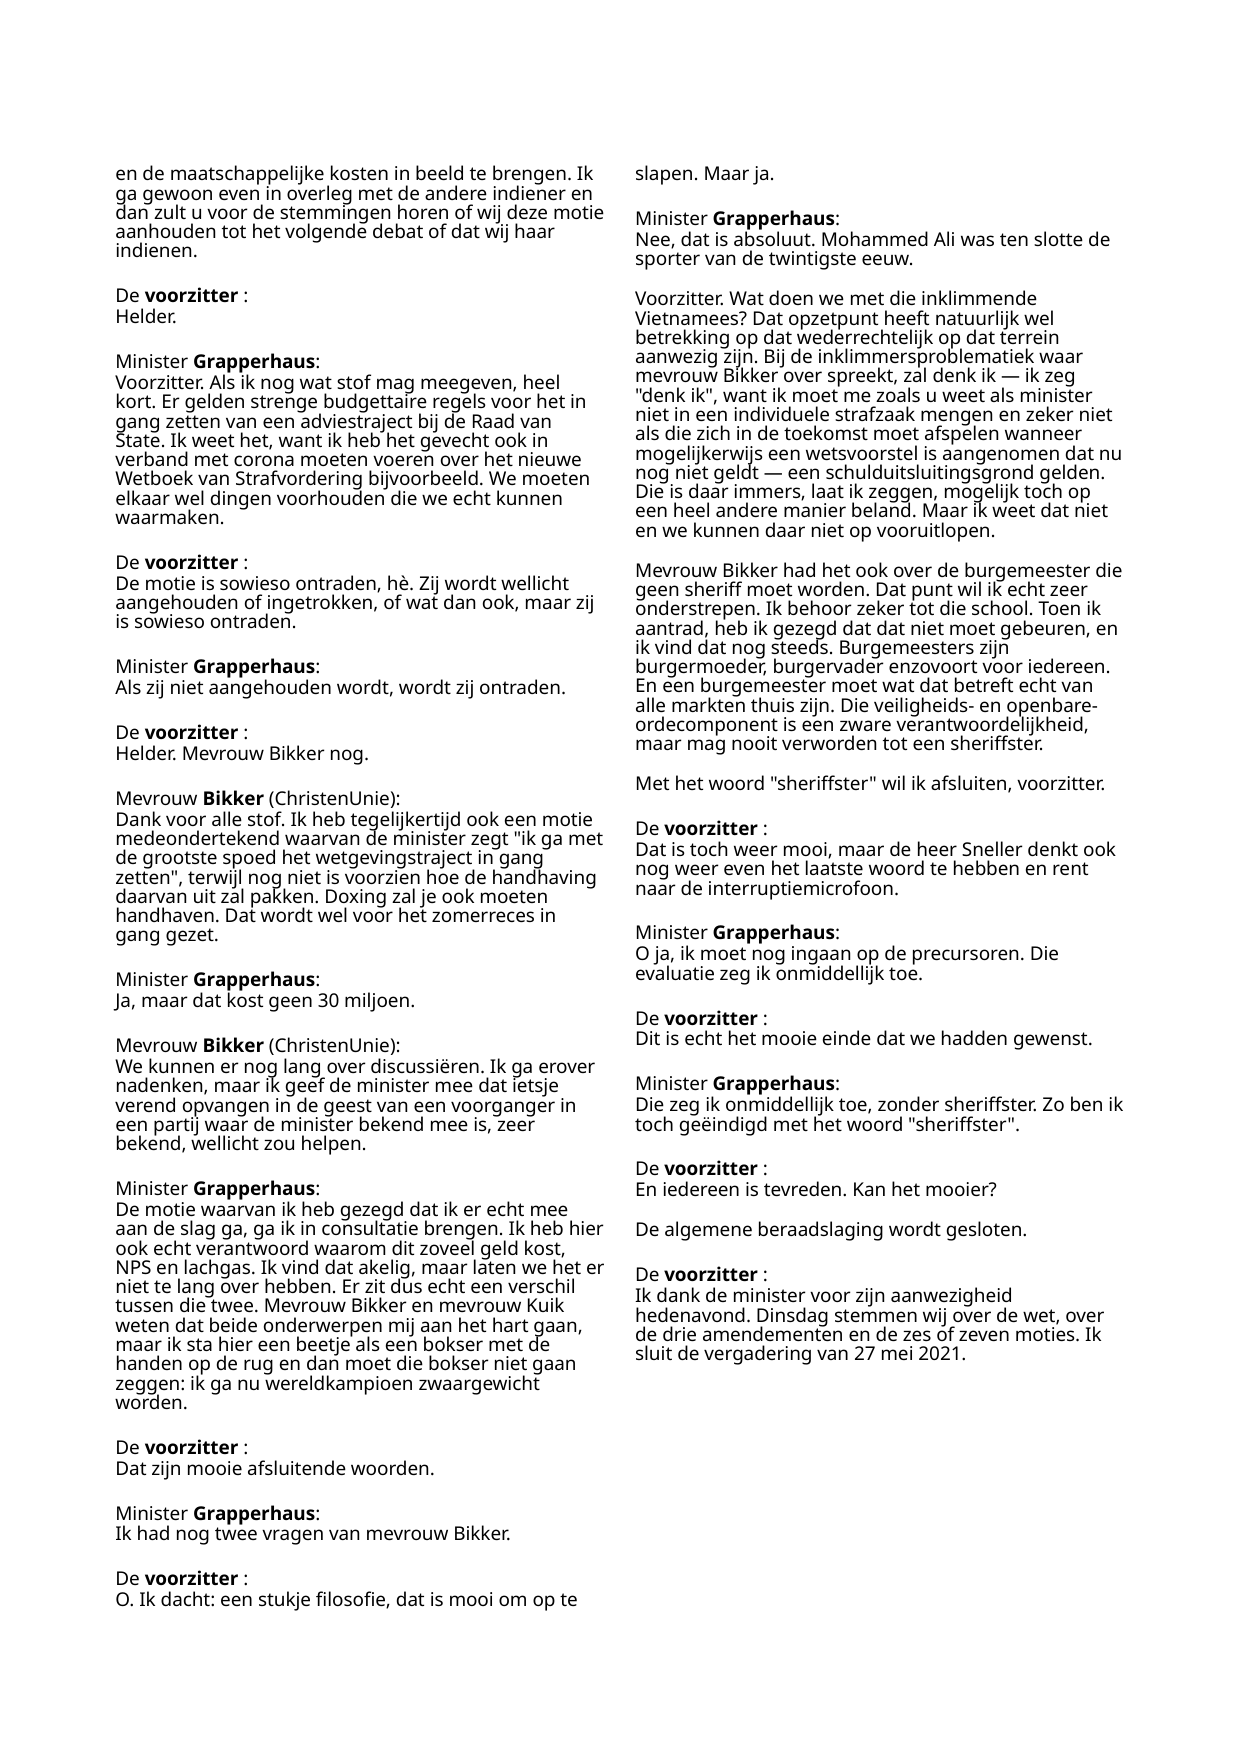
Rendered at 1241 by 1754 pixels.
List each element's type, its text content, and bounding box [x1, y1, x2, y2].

text Helder. Mevrouw Bikker nog. [115, 745, 605, 764]
text Mevrouw Bikker (ChristenUnie): [115, 1032, 605, 1058]
text Ik dank de minister voor zijn aanwezigheid hedenavond. Dinsdag stemmen wij over de wet, over de drie amendementen en de zes of zeven moties. Ik sluit de vergadering van 27 mei 2021. [635, 1287, 1125, 1364]
text De algemene beraadslaging wordt gesloten. [635, 1221, 1125, 1241]
text Dit is echt het mooie einde dat we hadden gewenst. [635, 1030, 1125, 1050]
text Minister Grapperhaus: [635, 1071, 1125, 1096]
text Voorzitter. Als ik nog wat stof mag meegeven, heel kort. Er gelden strenge budgettaire regels voor het in gang zetten van een adviestraject bij de Raad van State. Ik weet het, want ik heb het gevecht ook in verband met corona moeten voeren over het nieuwe Wetboek van Strafvordering bijvoorbeeld. We moeten elkaar wel dingen voorhouden die we echt kunnen waarmaken. [115, 374, 605, 528]
text Minister Grapperhaus: [115, 653, 605, 679]
text Mevrouw Bikker (ChristenUnie): [115, 785, 605, 811]
text De voorzitter : [115, 282, 605, 308]
text En iedereen is tevreden. Kan het mooier? [635, 1181, 1125, 1201]
text De voorzitter : [115, 719, 605, 745]
text Minister Grapperhaus: [115, 1500, 605, 1525]
text Als zij niet aangehouden wordt, wordt zij ontraden. [115, 679, 605, 698]
text De motie waarvan ik heb gezegd dat ik er echt mee aan de slag ga, ga ik in consultatie brengen. Ik heb hier ook echt verantwoord waarom dit zoveel geld kost, NPS en lachgas. Ik vind dat akelig, maar laten we het er niet te lang over hebben. Er zit dus echt een verschil tussen die twee. Mevrouw Bikker en mevrouw Kuik weten dat beide onderwerpen mij aan het hart gaan, maar ik sta hier een beetje als een bokser met de handen op de rug en dan moet die bokser niet gaan zeggen: ik ga nu wereldkampioen zwaargewicht worden. [115, 1201, 605, 1413]
text Ja, maar dat kost geen 30 miljoen. [115, 992, 605, 1012]
text Minister Grapperhaus: [115, 967, 605, 992]
text Mevrouw Bikker had het ook over de burgemeester die geen sheriff moet worden. Dat punt wil ik echt zeer onderstrepen. Ik behoor zeker tot die school. Toen ik aantrad, heb ik gezegd dat dat niet moet gebeuren, en ik vind dat nog steeds. Burgemeesters zijn burgermoeder, burgervader enzovoort voor iedereen. En een burgemeester moet wat dat betreft echt van alle markten thuis zijn. Die veiligheids- en openbare-ordecomponent is een zware verantwoordelijkheid, maar mag nooit verworden tot een sheriffster. [635, 562, 1125, 754]
text De voorzitter : [115, 1434, 605, 1459]
text De voorzitter : [635, 815, 1125, 841]
text en de maatschappelijke kosten in beeld te brengen. Ik ga gewoon even in overleg met de andere indiener en dan zult u voor de stemmingen horen of wij deze motie aanhouden tot het volgende debat of dat wij haar indienen. [115, 165, 605, 262]
text De voorzitter : [635, 1156, 1125, 1181]
text Die zeg ik onmiddellijk toe, zonder sheriffster. Zo ben ik toch geëindigd met het woord "sheriffster". [635, 1096, 1125, 1135]
text Dank voor alle stof. Ik heb tegelijkertijd ook een motie medeondertekend waarvan de minister zegt "ik ga met de grootste spoed het wetgevingstraject in gang zetten", terwijl nog niet is voorzien hoe de handhaving daarvan uit zal pakken. Doxing zal je ook moeten handhaven. Dat wordt wel voor het zomerreces in gang gezet. [115, 811, 605, 946]
text Minister Grapperhaus: [635, 919, 1125, 945]
text De voorzitter : [115, 1566, 605, 1591]
text slapen. Maar ja. [635, 165, 1125, 184]
text Helder. [115, 308, 605, 327]
text Nee, dat is absoluut. Mohammed Ali was ten slotte de sporter van de twintigste eeuw. [635, 231, 1125, 270]
text Ik had nog twee vragen van mevrouw Bikker. [115, 1525, 605, 1545]
text De voorzitter : [635, 1262, 1125, 1287]
text Dat zijn mooie afsluitende woorden. [115, 1459, 605, 1479]
text Minister Grapperhaus: [115, 1175, 605, 1201]
text De voorzitter : [635, 1005, 1125, 1030]
text We kunnen er nog lang over discussiëren. Ik ga erover nadenken, maar ik geef de minister mee dat ietsje verend opvangen in de geest van een voorganger in een partij waar de minister bekend mee is, zeer bekend, wellicht zou helpen. [115, 1058, 605, 1154]
text Minister Grapperhaus: [115, 348, 605, 374]
text O. Ik dacht: een stukje filosofie, dat is mooi om op te [115, 1591, 605, 1611]
text O ja, ik moet nog ingaan op de precursoren. Die evaluatie zeg ik onmiddellijk toe. [635, 945, 1125, 984]
text Voorzitter. Wat doen we met die inklimmende Vietnamees? Dat opzetpunt heeft natuurlijk wel betrekking op dat wederrechtelijk op dat terrein aanwezig zijn. Bij de inklimmersproblematiek waar mevrouw Bikker over spreekt, zal denk ik — ik zeg "denk ik", want ik moet me zoals u weet als minister niet in een individuele strafzaak mengen en zeker niet als die zich in de toekomst moet afspelen wanneer mogelijkerwijs een wetsvoorstel is aangenomen dat nu nog niet geldt — een schulduitsluitingsgrond gelden. Die is daar immers, laat ik zeggen, mogelijk toch op een heel andere manier beland. Maar ik weet dat niet en we kunnen daar niet op vooruitlopen. [635, 290, 1125, 541]
text Minister Grapperhaus: [635, 205, 1125, 231]
text Dat is toch weer mooi, maar de heer Sneller denkt ook nog weer even het laatste woord te hebben en rent naar de interruptiemicrofoon. [635, 841, 1125, 899]
text De motie is sowieso ontraden, hè. Zij wordt wellicht aangehouden of ingetrokken, of wat dan ook, maar zij is sowieso ontraden. [115, 575, 605, 633]
text De voorzitter : [115, 549, 605, 575]
text Met het woord "sheriffster" wil ik afsluiten, voorzitter. [635, 775, 1125, 794]
